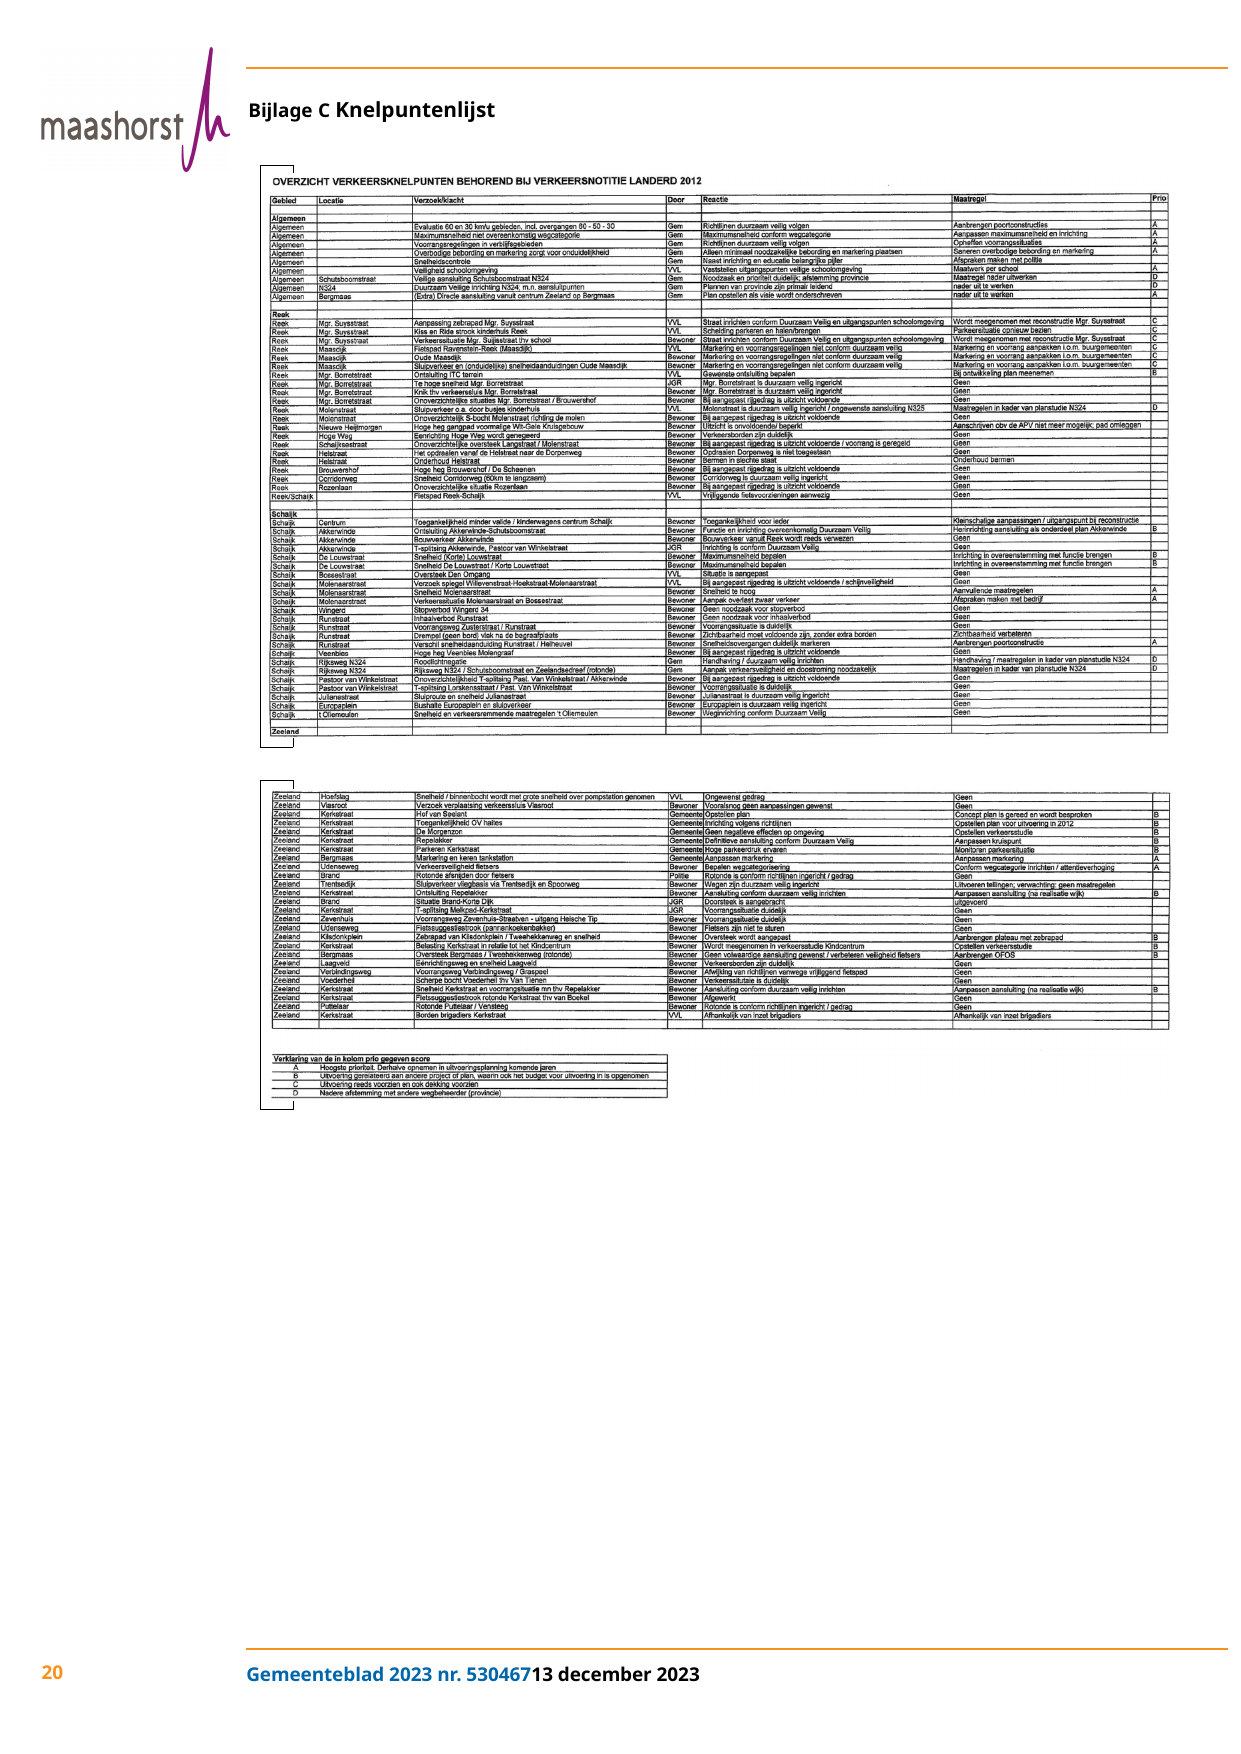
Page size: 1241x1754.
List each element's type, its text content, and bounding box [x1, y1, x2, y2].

text Bijlage C Knelpuntenlijst [248, 95, 1152, 123]
picture [268, 173, 1173, 738]
picture [41, 47, 231, 172]
picture [268, 789, 1173, 1101]
